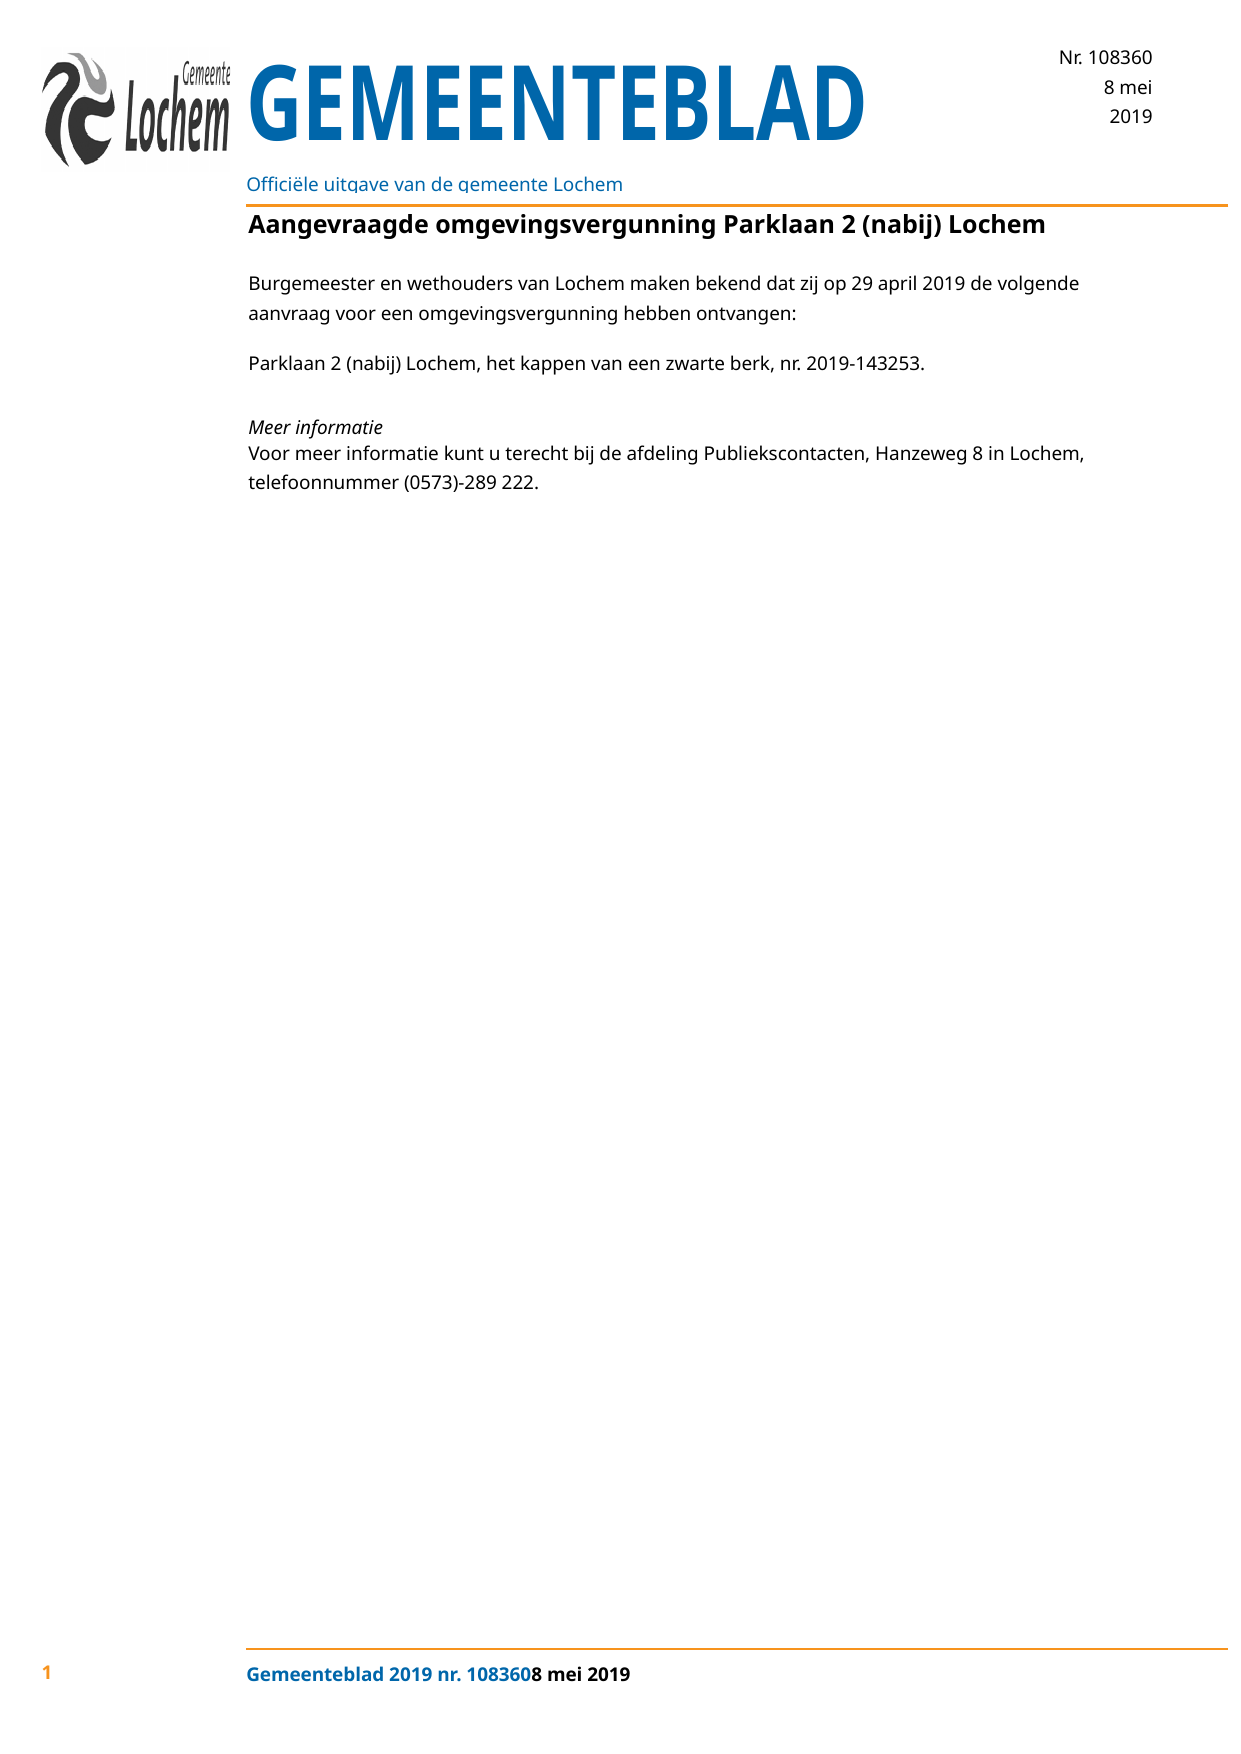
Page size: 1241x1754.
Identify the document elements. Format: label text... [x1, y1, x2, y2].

text Burgemeester en wethouders van Lochem maken bekend dat zij op 29 april 2019 de volgende aanvraag voor een omgevingsvergunning hebben ontvangen: [248, 270, 1152, 326]
text Voor meer informatie kunt u terecht bij de afdeling Publiekscontacten, Hanzeweg 8 in Lochem, telefoonnummer (0573)-289 222. [248, 440, 1152, 495]
picture [41, 47, 231, 172]
text Parklaan 2 (nabij) Lochem, het kappen van een zwarte berk, nr. 2019-143253. [248, 350, 1152, 376]
text Meer informatie [248, 414, 1152, 440]
text Aangevraagde omgevingsvergunning Parklaan 2 (nabij) Lochem [248, 207, 1152, 241]
